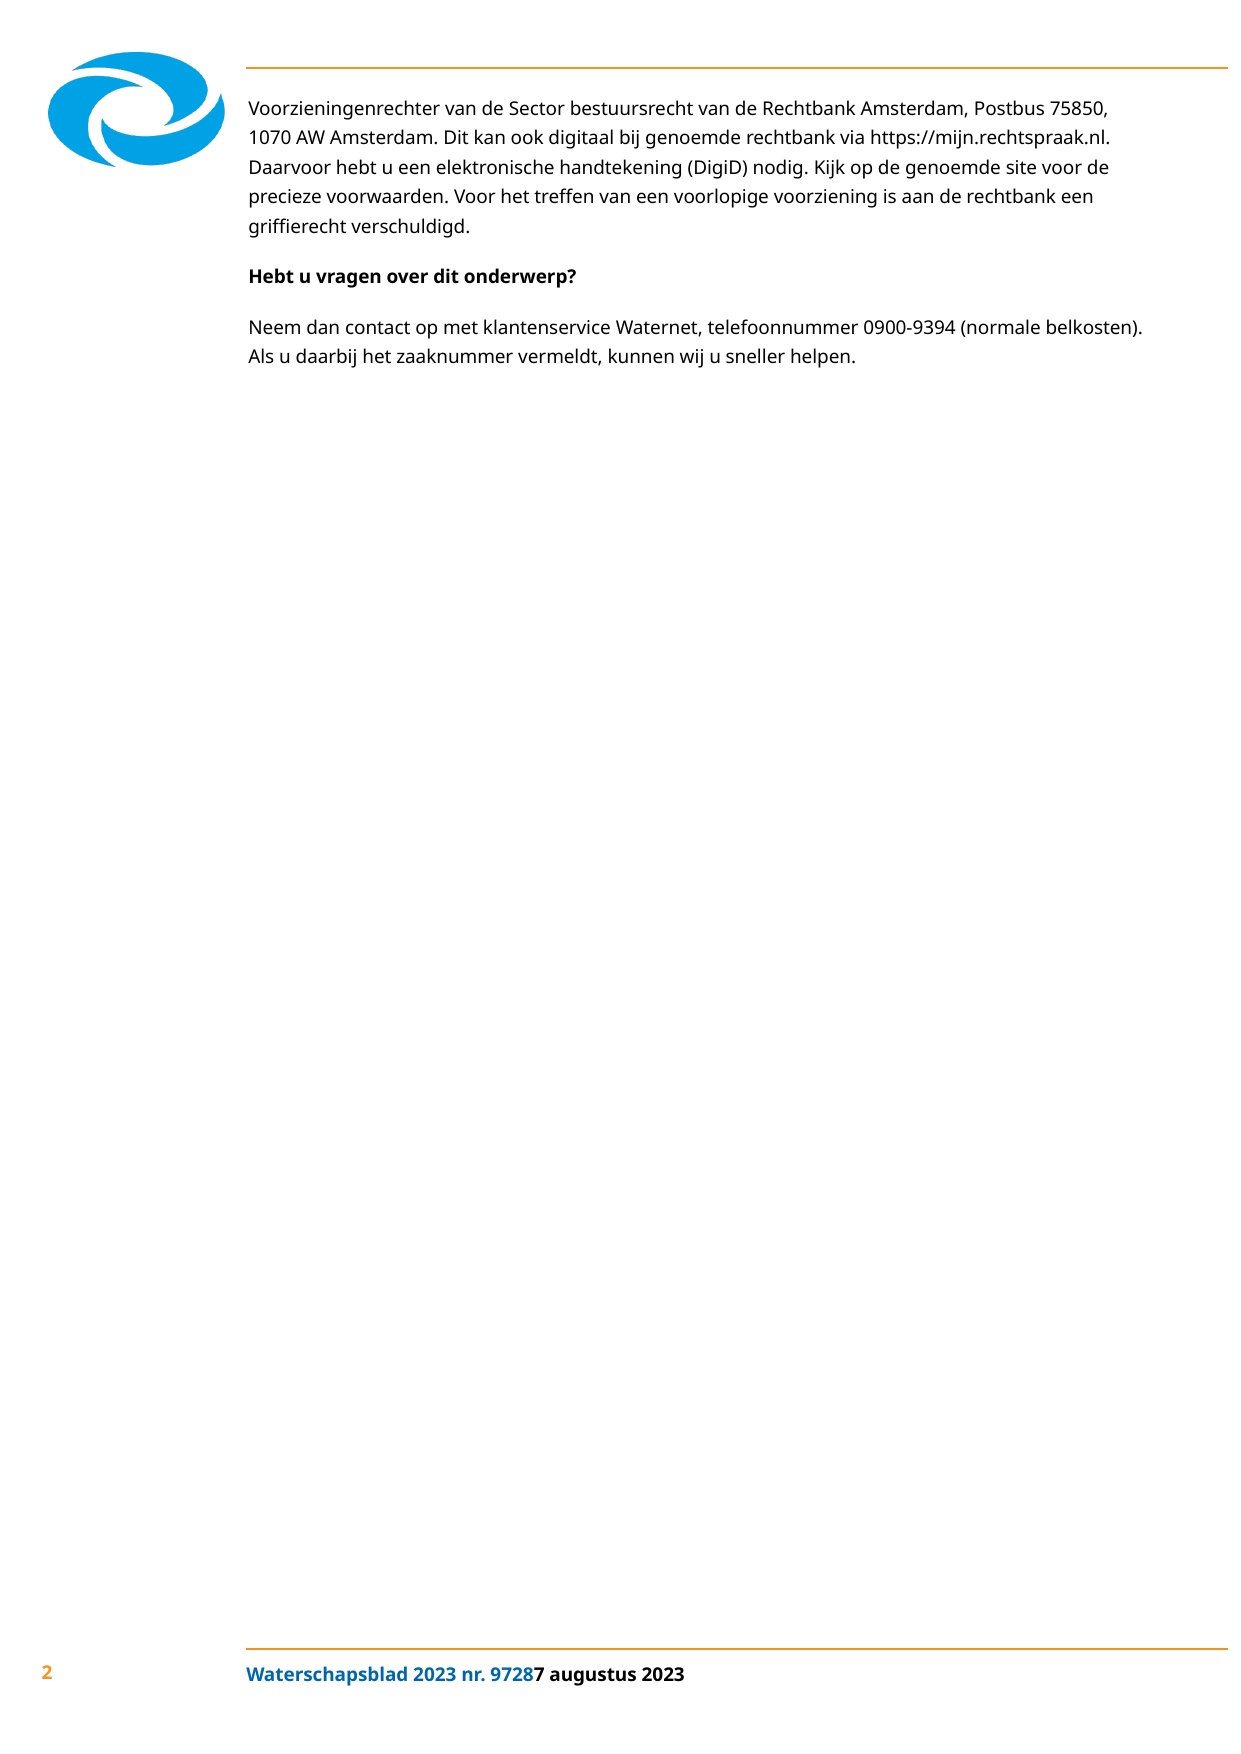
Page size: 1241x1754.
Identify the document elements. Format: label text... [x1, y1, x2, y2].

picture [41, 47, 231, 172]
text Neem dan contact op met klantenservice Waternet, telefoonnummer 0900-9394 (normale belkosten). Als u daarbij het zaaknummer vermeldt, kunnen wij u sneller helpen. [248, 314, 1152, 369]
text Hebt u vragen over dit onderwerp? [248, 263, 1152, 289]
text Voorzieningenrechter van de Sector bestuursrecht van de Rechtbank Amsterdam, Postbus 75850, 1070 AW Amsterdam. Dit kan ook digitaal bij genoemde rechtbank via https://mijn.rechtspraak.nl. Daarvoor hebt u een elektronische handtekening (DigiD) nodig. Kijk op de genoemde site voor de precieze voorwaarden. Voor het treffen van een voorlopige voorziening is aan de rechtbank een griffierecht verschuldigd. [248, 95, 1152, 239]
